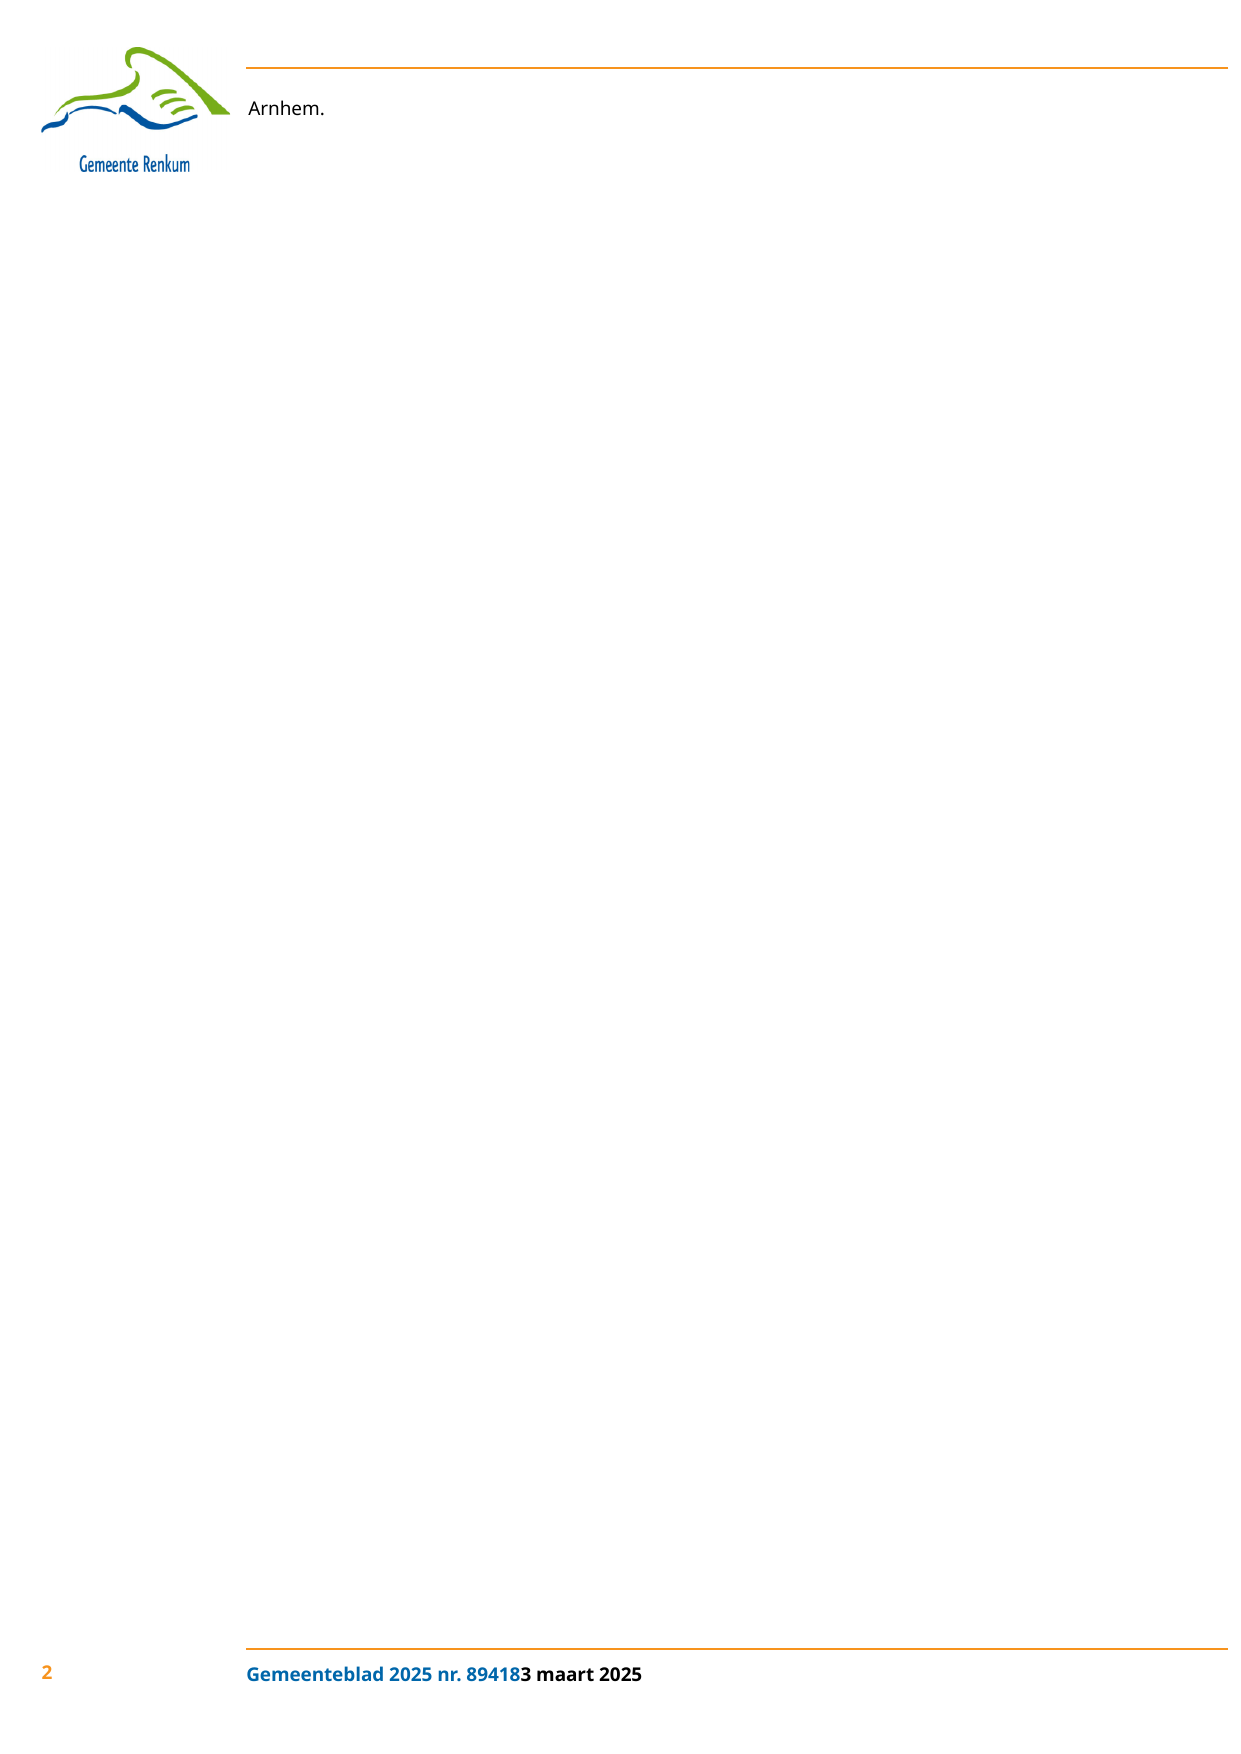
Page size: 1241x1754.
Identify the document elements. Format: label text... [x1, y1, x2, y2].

picture [41, 47, 231, 172]
text Arnhem. [248, 95, 1152, 121]
